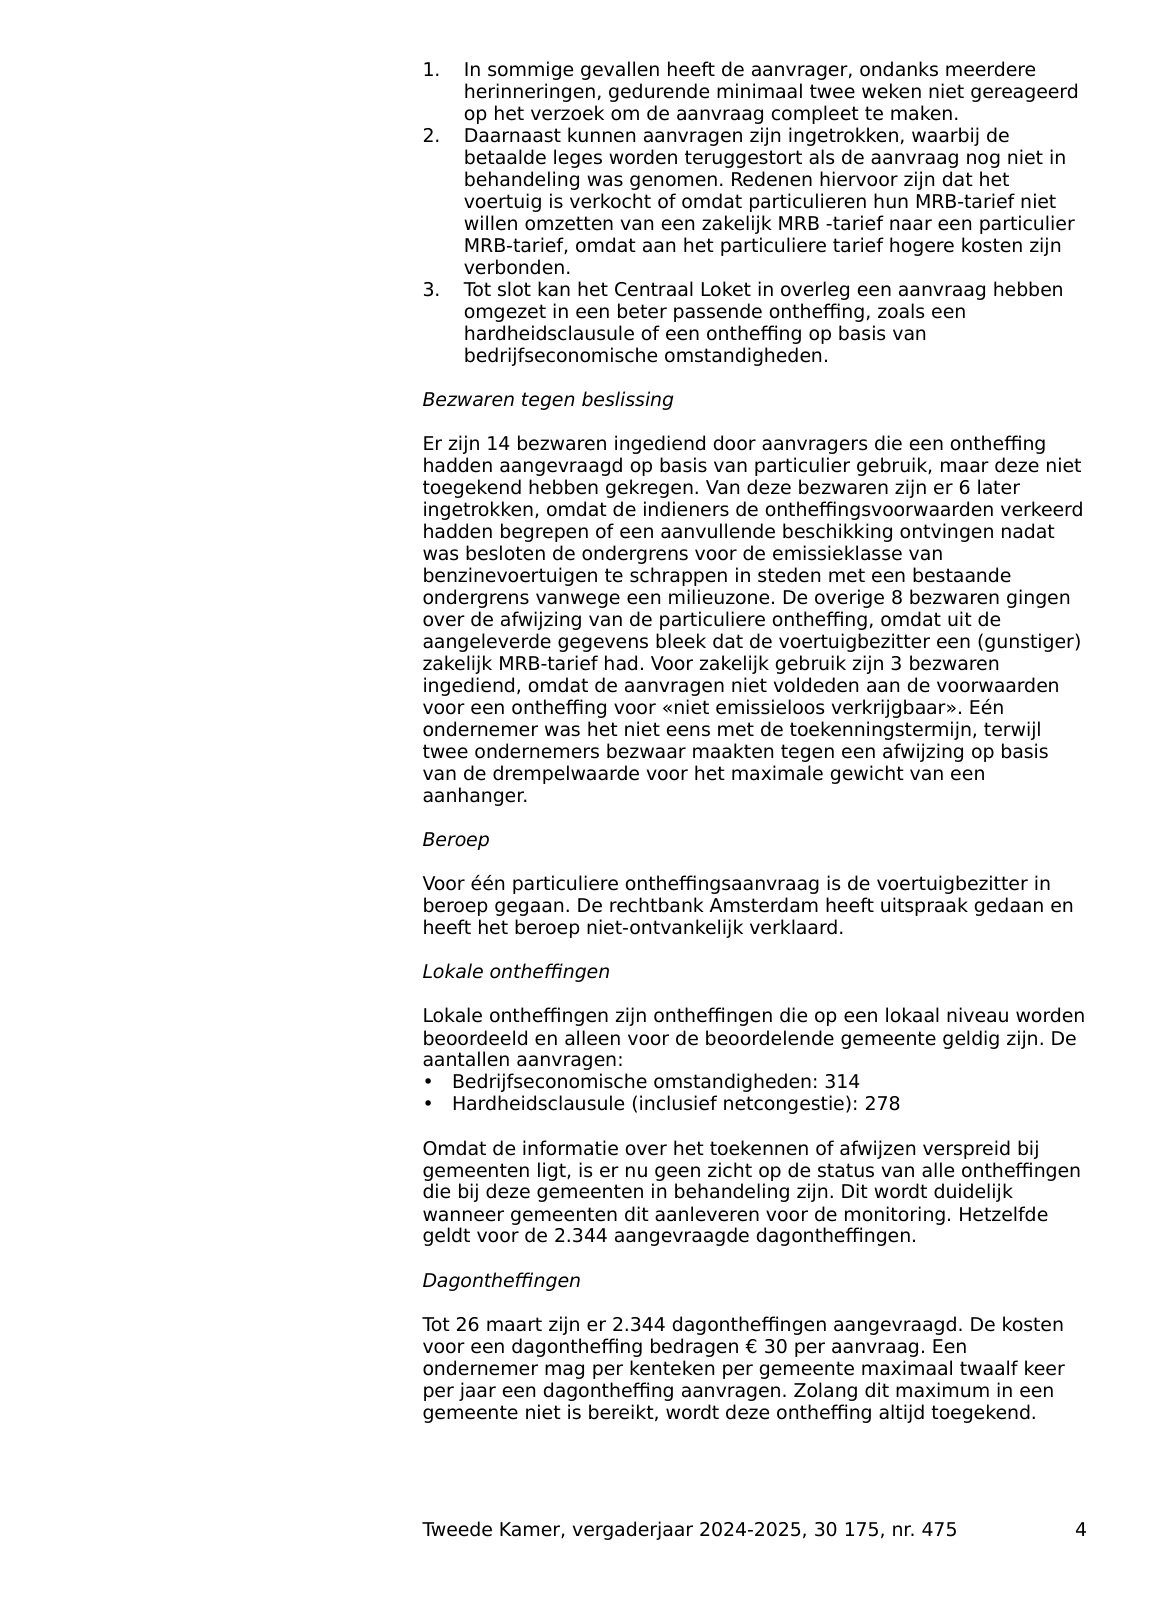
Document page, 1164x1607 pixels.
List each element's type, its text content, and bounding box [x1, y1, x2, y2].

text • Bedrijfseconomische omstandigheden: 314 [422, 1071, 1087, 1093]
text • Hardheidsclausule (inclusief netcongestie): 278 [422, 1093, 1087, 1115]
subtitle Dagontheffingen [422, 1269, 1087, 1292]
subtitle Beroep [422, 829, 1087, 851]
text Omdat de informatie over het toekennen of afwijzen verspreid bij gemeenten ligt, is er nu geen zicht op de status van alle ontheffingen die bij deze gemeenten in behandeling zijn. Dit wordt duidelijk wanneer gemeenten dit aanleveren voor de monitoring. Hetzelfde geldt voor de 2.344 aangevraagde dagontheffingen. [422, 1137, 1087, 1247]
text 3. Tot slot kan het Centraal Loket in overleg een aanvraag hebben omgezet in een beter passende ontheffing, zoals een hardheidsclausule of een ontheffing op basis van bedrijfseconomische omstandigheden. [422, 279, 1087, 367]
text 2. Daarnaast kunnen aanvragen zijn ingetrokken, waarbij de betaalde leges worden teruggestort als de aanvraag nog niet in behandeling was genomen. Redenen hiervoor zijn dat het voertuig is verkocht of omdat particulieren hun MRB-tarief niet willen omzetten van een zakelijk MRB -tarief naar een particulier MRB-tarief, omdat aan het particuliere tarief hogere kosten zijn verbonden. [422, 125, 1087, 279]
text Tot 26 maart zijn er 2.344 dagontheffingen aangevraagd. De kosten voor een dagontheffing bedragen € 30 per aanvraag. Een ondernemer mag per kenteken per gemeente maximaal twaalf keer per jaar een dagontheffing aanvragen. Zolang dit maximum in een gemeente niet is bereikt, wordt deze ontheffing altijd toegekend. [422, 1314, 1087, 1424]
subtitle Lokale ontheffingen [422, 961, 1087, 983]
subtitle Bezwaren tegen beslissing [422, 389, 1087, 411]
text Er zijn 14 bezwaren ingediend door aanvragers die een ontheffing hadden aangevraagd op basis van particulier gebruik, maar deze niet toegekend hebben gekregen. Van deze bezwaren zijn er 6 later ingetrokken, omdat de indieners de ontheffingsvoorwaarden verkeerd hadden begrepen of een aanvullende beschikking ontvingen nadat was besloten de ondergrens voor de emissieklasse van benzinevoertuigen te schrappen in steden met een bestaande ondergrens vanwege een milieuzone. De overige 8 bezwaren gingen over de afwijzing van de particuliere ontheffing, omdat uit de aangeleverde gegevens bleek dat de voertuigbezitter een (gunstiger) zakelijk MRB-tarief had. Voor zakelijk gebruik zijn 3 bezwaren ingediend, omdat de aanvragen niet voldeden aan de voorwaarden voor een ontheffing voor «niet emissieloos verkrijgbaar». Eén ondernemer was het niet eens met de toekenningstermijn, terwijl twee ondernemers bezwaar maakten tegen een afwijzing op basis van de drempelwaarde voor het maximale gewicht van een aanhanger. [422, 433, 1087, 807]
text Lokale ontheffingen zijn ontheffingen die op een lokaal niveau worden beoordeeld en alleen voor de beoordelende gemeente geldig zijn. De aantallen aanvragen: [422, 1005, 1087, 1071]
text Voor één particuliere ontheffingsaanvraag is de voertuigbezitter in beroep gegaan. De rechtbank Amsterdam heeft uitspraak gedaan en heeft het beroep niet-ontvankelijk verklaard. [422, 873, 1087, 939]
text 1. In sommige gevallen heeft de aanvrager, ondanks meerdere herinneringen, gedurende minimaal twee weken niet gereageerd op het verzoek om de aanvraag compleet te maken. [422, 59, 1087, 125]
